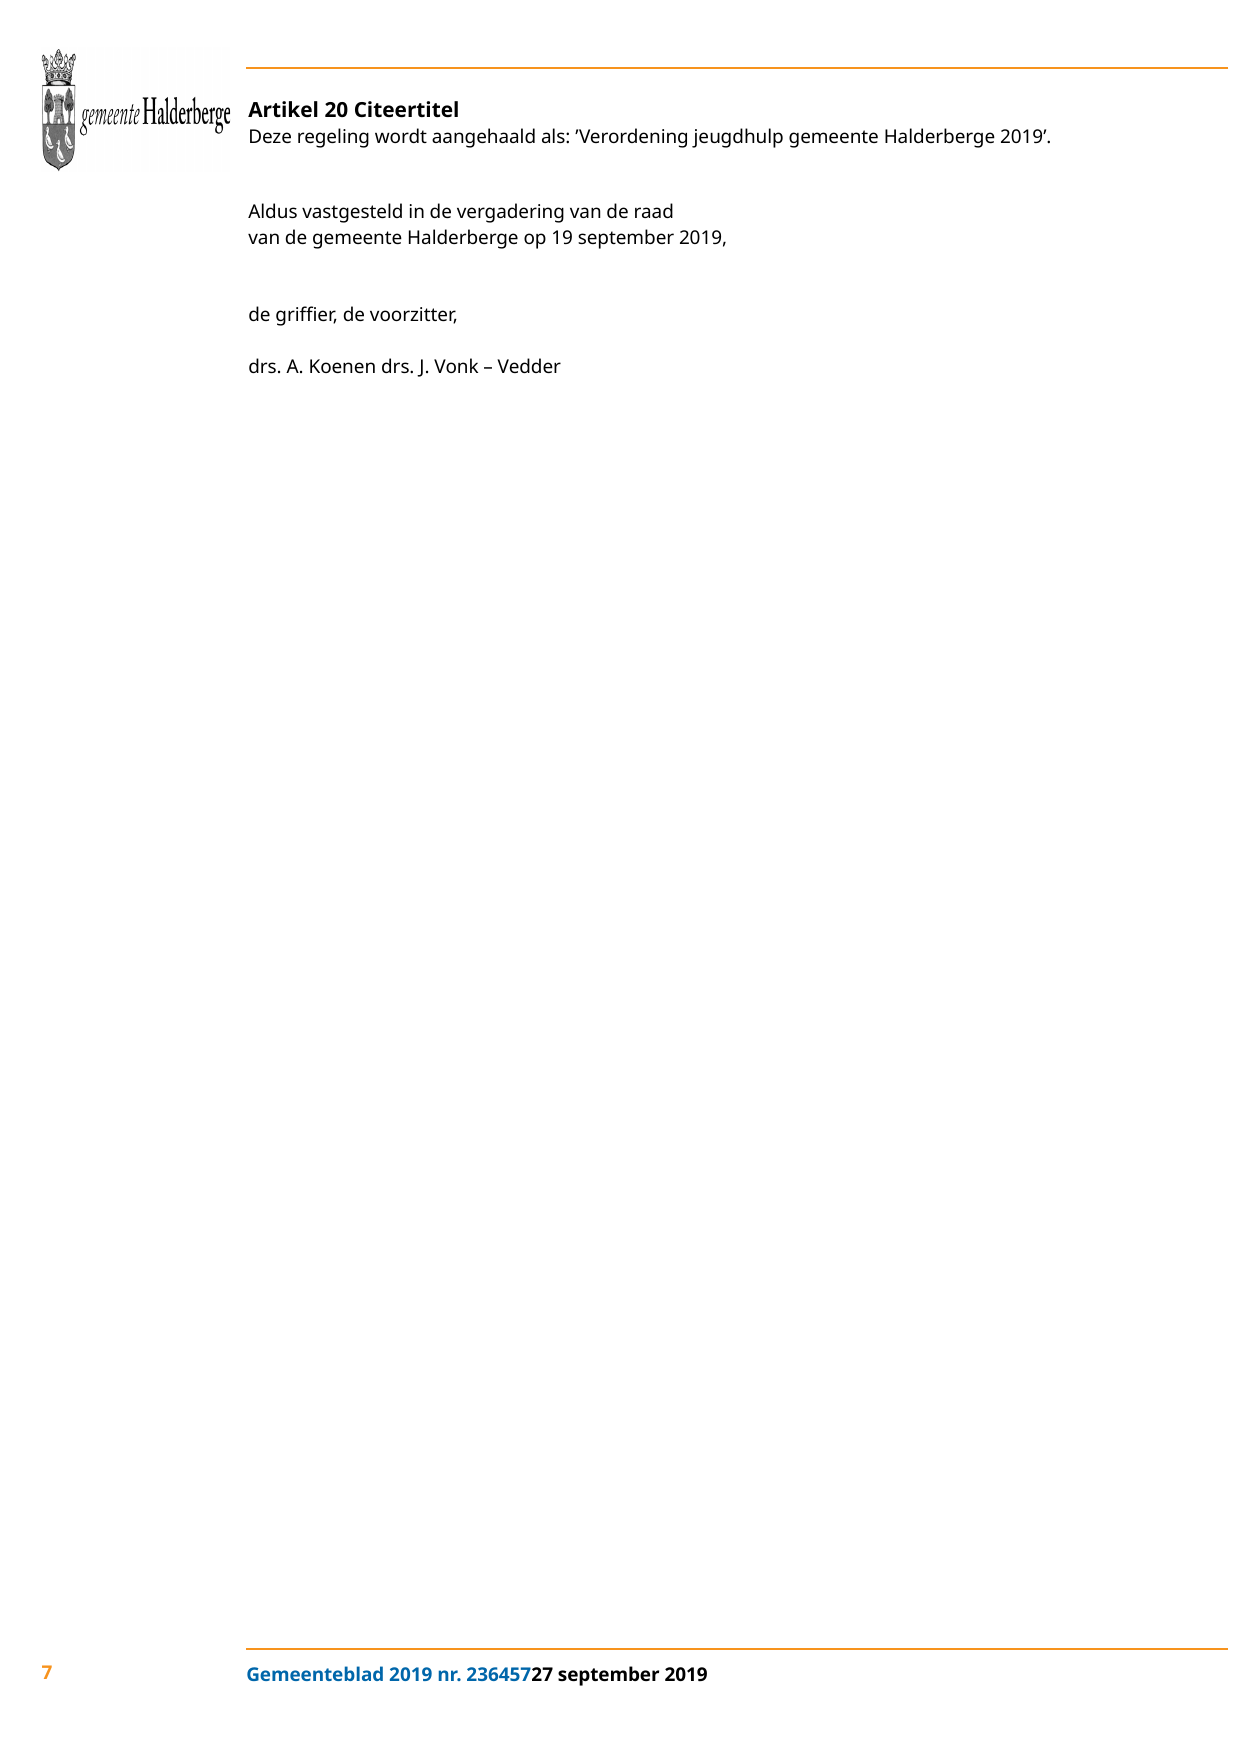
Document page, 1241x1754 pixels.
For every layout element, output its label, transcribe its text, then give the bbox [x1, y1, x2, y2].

picture [41, 47, 231, 172]
text Aldus vastgesteld in de vergadering van de raad [248, 198, 1152, 224]
text de griffier, de voorzitter, [248, 301, 1152, 327]
text Artikel 20 Citeertitel [248, 95, 1152, 123]
text drs. A. Koenen drs. J. Vonk – Vedder [248, 353, 1152, 378]
text Deze regeling wordt aangehaald als: ’Verordening jeugdhulp gemeente Halderberge 2019’. [248, 123, 1152, 149]
text van de gemeente Halderberge op 19 september 2019, [248, 224, 1152, 250]
